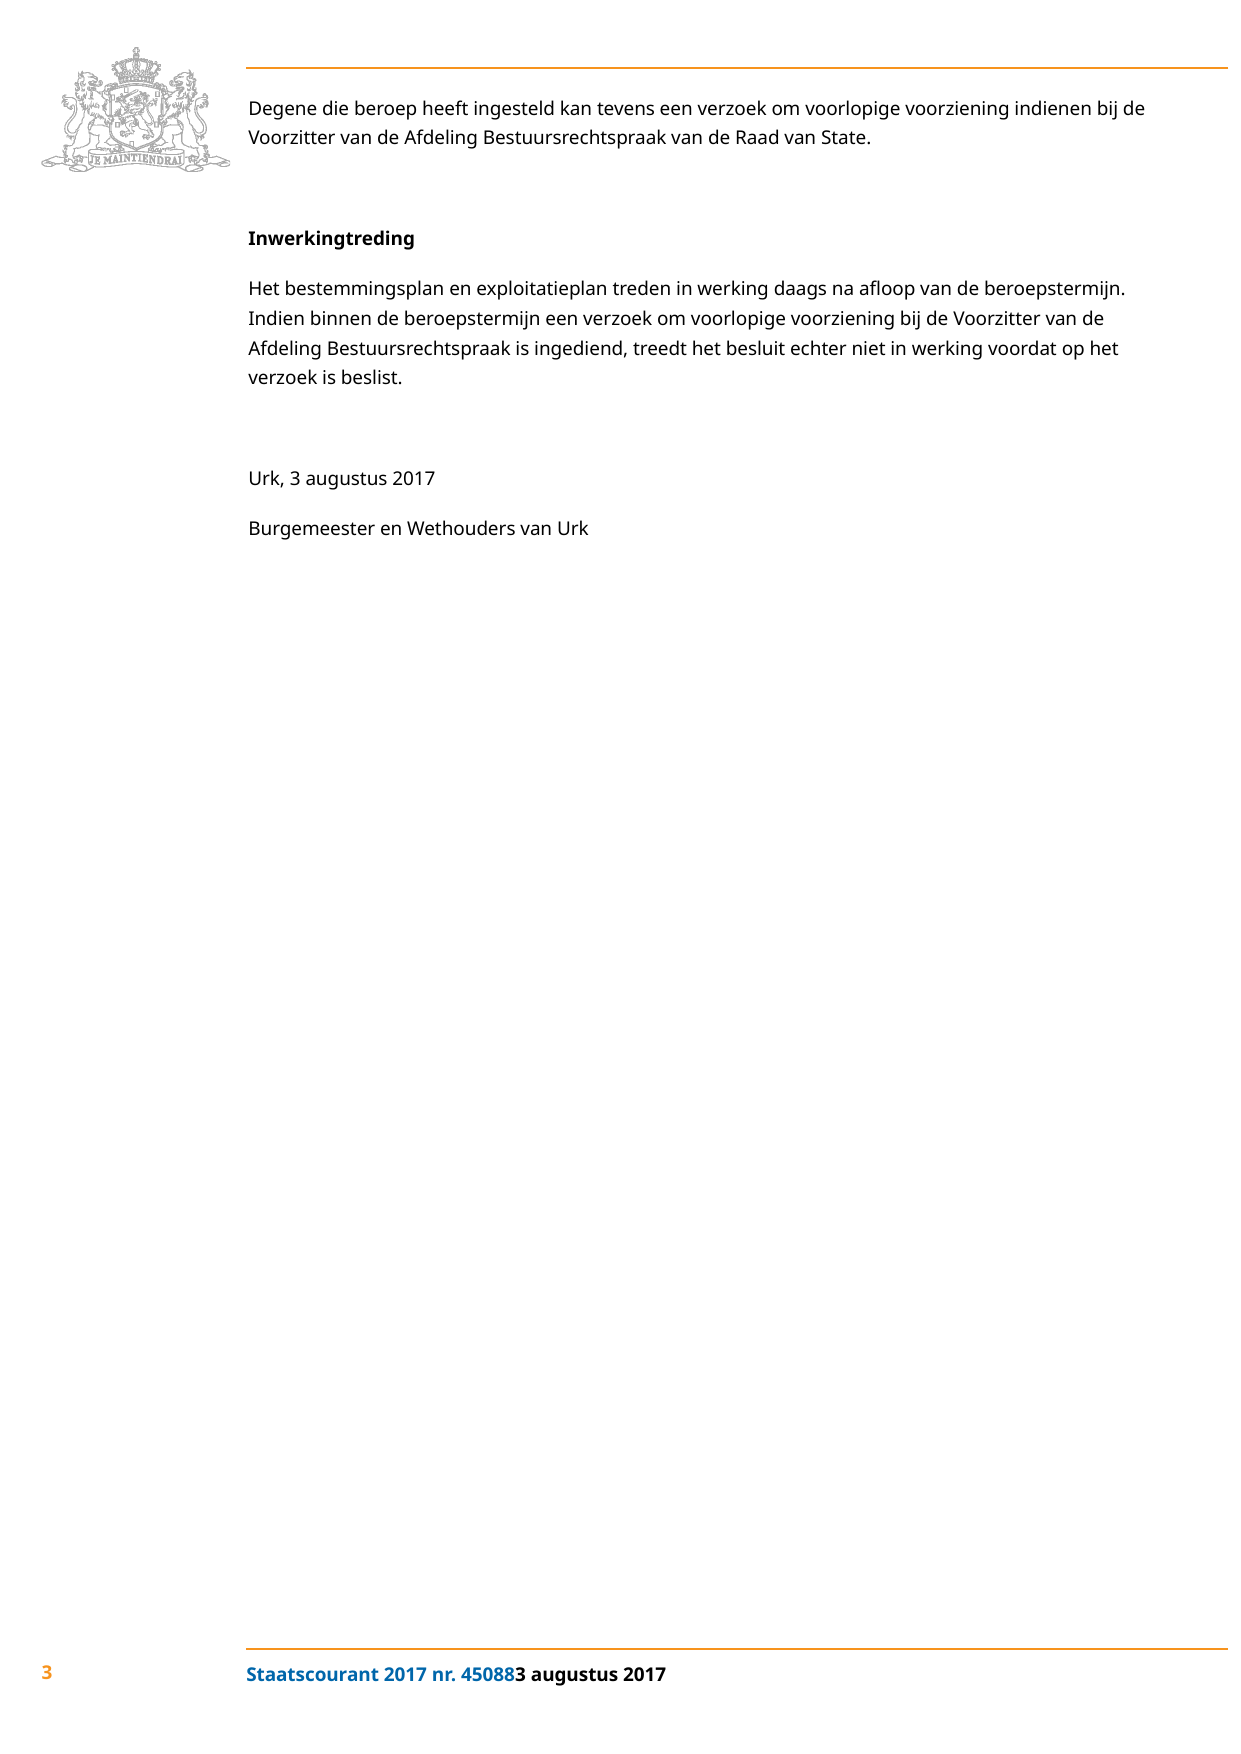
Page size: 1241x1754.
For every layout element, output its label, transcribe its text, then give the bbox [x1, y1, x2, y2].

text Urk, 3 augustus 2017 [248, 465, 1152, 491]
text Het bestemmingsplan en exploitatieplan treden in werking daags na afloop van de beroepstermijn. Indien binnen de beroepstermijn een verzoek om voorlopige voorziening bij de Voorzitter van de Afdeling Bestuursrechtspraak is ingediend, treedt het besluit echter niet in werking voordat op het verzoek is beslist. [248, 276, 1152, 390]
text Degene die beroep heeft ingesteld kan tevens een verzoek om voorlopige voorziening indienen bij de Voorzitter van de Afdeling Bestuursrechtspraak van de Raad van State. [248, 95, 1152, 150]
text Inwerkingtreding [248, 225, 1152, 251]
picture [41, 47, 231, 172]
text Burgemeester en Wethouders van Urk [248, 516, 1152, 541]
